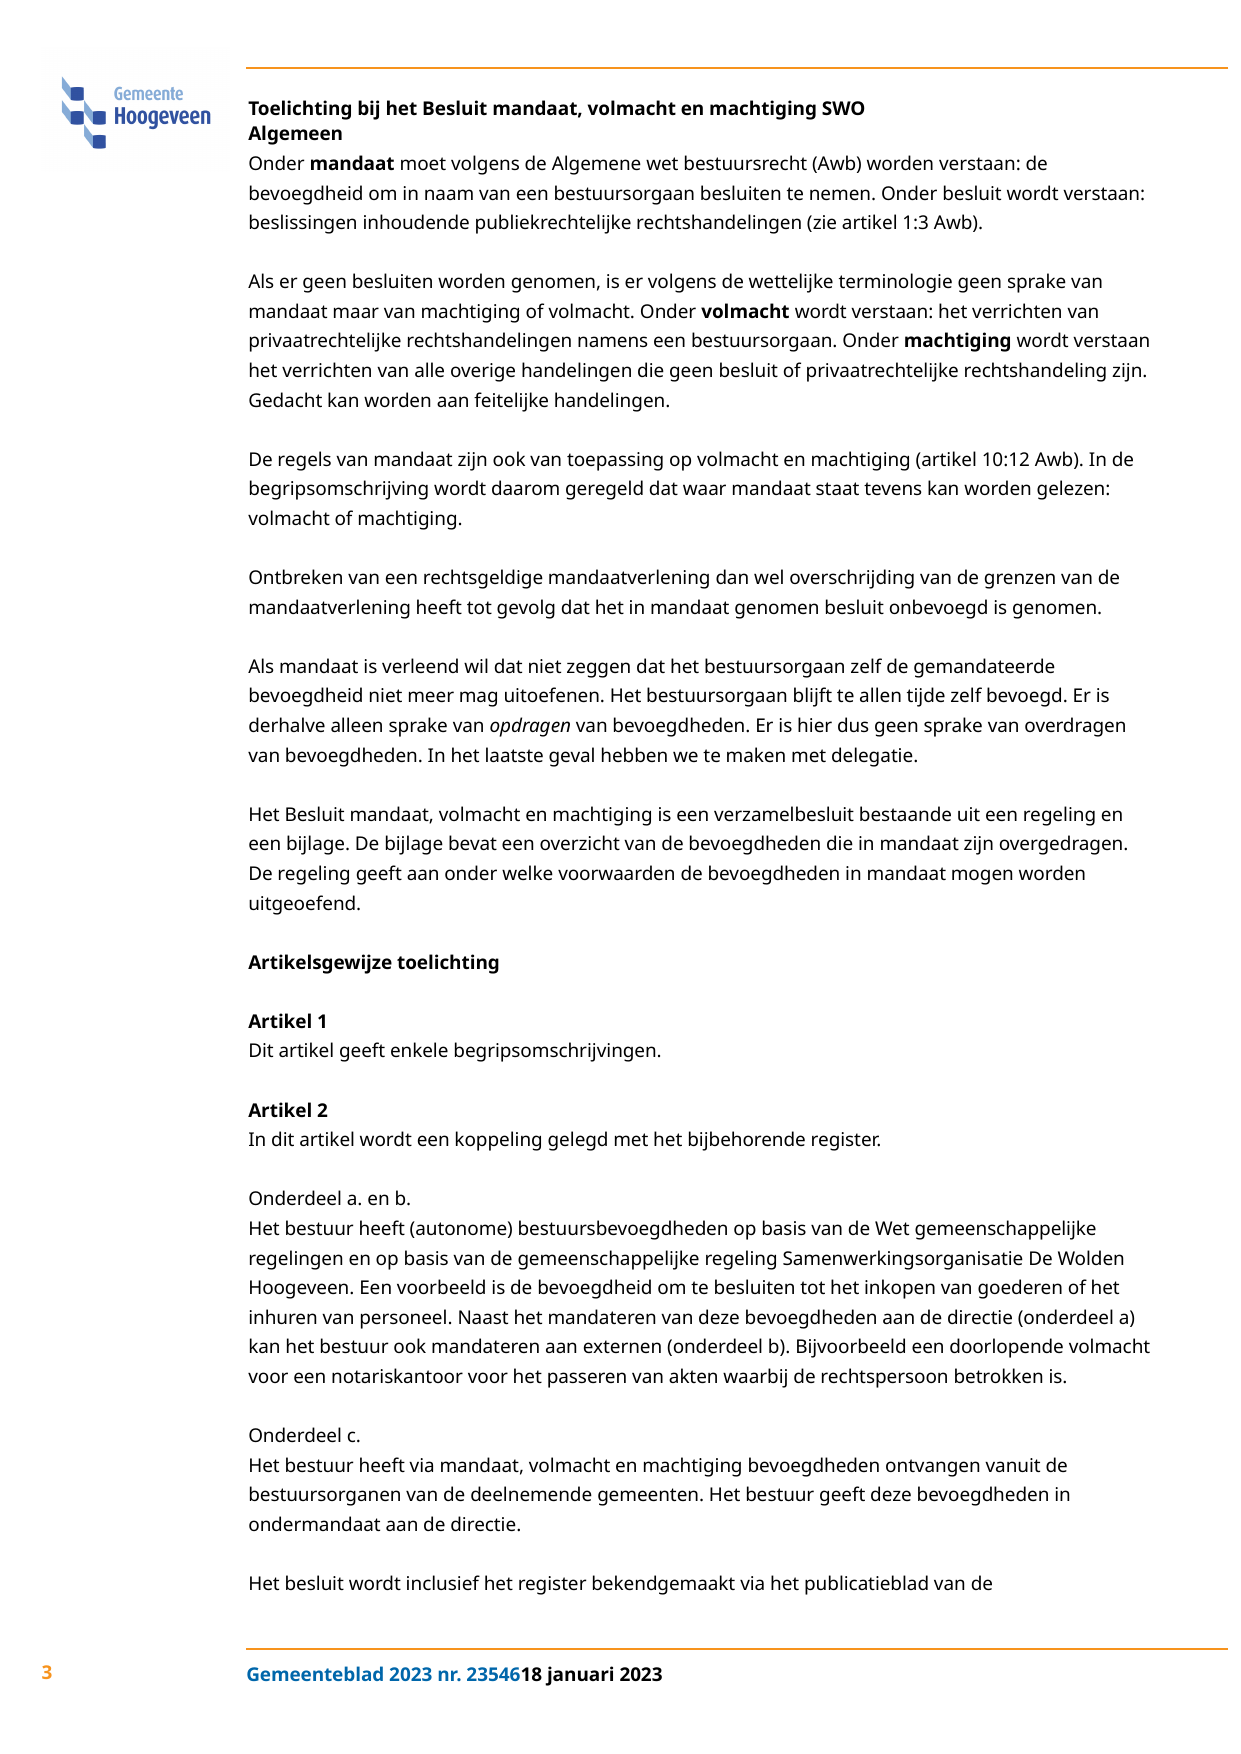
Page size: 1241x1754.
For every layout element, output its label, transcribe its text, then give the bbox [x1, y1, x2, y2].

text Dit artikel geeft enkele begripsomschrijvingen. [248, 1038, 1152, 1063]
text Onderdeel c. [248, 1422, 1152, 1448]
text De regels van mandaat zijn ook van toepassing op volmacht en machtiging (artikel 10:12 Awb). In de begripsomschrijving wordt daarom geregeld dat waar mandaat staat tevens kan worden gelezen: volmacht of machtiging. [248, 446, 1152, 531]
text Toelichting bij het Besluit mandaat, volmacht en machtiging SWO [248, 95, 1152, 121]
text Onderdeel a. en b. [248, 1186, 1152, 1211]
text In dit artikel wordt een koppeling gelegd met het bijbehorende register. [248, 1126, 1152, 1152]
text Onder mandaat moet volgens de Algemene wet bestuursrecht (Awb) worden verstaan: de bevoegdheid om in naam van een bestuursorgaan besluiten te nemen. Onder besluit wordt verstaan: beslissingen inhoudende publiekrechtelijke rechtshandelingen (zie artikel 1:3 Awb). [248, 150, 1152, 235]
text Het bestuur heeft via mandaat, volmacht en machtiging bevoegdheden ontvangen vanuit de bestuursorganen van de deelnemende gemeenten. Het bestuur geeft deze bevoegdheden in ondermandaat aan de directie. [248, 1452, 1152, 1537]
text Als er geen besluiten worden genomen, is er volgens de wettelijke terminologie geen sprake van mandaat maar van machtiging of volmacht. Onder volmacht wordt verstaan: het verrichten van privaatrechtelijke rechtshandelingen namens een bestuursorgaan. Onder machtiging wordt verstaan het verrichten van alle overige handelingen die geen besluit of privaatrechtelijke rechtshandeling zijn. Gedacht kan worden aan feitelijke handelingen. [248, 268, 1152, 413]
text Het Besluit mandaat, volmacht en machtiging is een verzamelbesluit bestaande uit een regeling en een bijlage. De bijlage bevat een overzicht van de bevoegdheden die in mandaat zijn overgedragen. De regeling geeft aan onder welke voorwaarden de bevoegdheden in mandaat mogen worden uitgeoefend. [248, 801, 1152, 916]
text Artikelsgewijze toelichting [248, 949, 1152, 975]
text Algemeen [248, 121, 1152, 146]
text Artikel 1 [248, 1008, 1152, 1034]
text Het besluit wordt inclusief het register bekendgemaakt via het publicatieblad van de [248, 1570, 1152, 1596]
text Als mandaat is verleend wil dat niet zeggen dat het bestuursorgaan zelf de gemandateerde bevoegdheid niet meer mag uitoefenen. Het bestuursorgaan blijft te allen tijde zelf bevoegd. Er is derhalve alleen sprake van opdragen van bevoegdheden. Er is hier dus geen sprake van overdragen van bevoegdheden. In het laatste geval hebben we te maken met delegatie. [248, 653, 1152, 768]
text Artikel 2 [248, 1097, 1152, 1123]
text Het bestuur heeft (autonome) bestuursbevoegdheden op basis van de Wet gemeenschappelijke regelingen en op basis van de gemeenschappelijke regeling Samenwerkingsorganisatie De Wolden Hoogeveen. Een voorbeeld is de bevoegdheid om te besluiten tot het inkopen van goederen of het inhuren van personeel. Naast het mandateren van deze bevoegdheden aan de directie (onderdeel a) kan het bestuur ook mandateren aan externen (onderdeel b). Bijvoorbeeld een doorlopende volmacht voor een notariskantoor voor het passeren van akten waarbij de rechtspersoon betrokken is. [248, 1215, 1152, 1389]
text Ontbreken van een rechtsgeldige mandaatverlening dan wel overschrijding van de grenzen van de mandaatverlening heeft tot gevolg dat het in mandaat genomen besluit onbevoegd is genomen. [248, 564, 1152, 620]
picture [41, 47, 231, 172]
